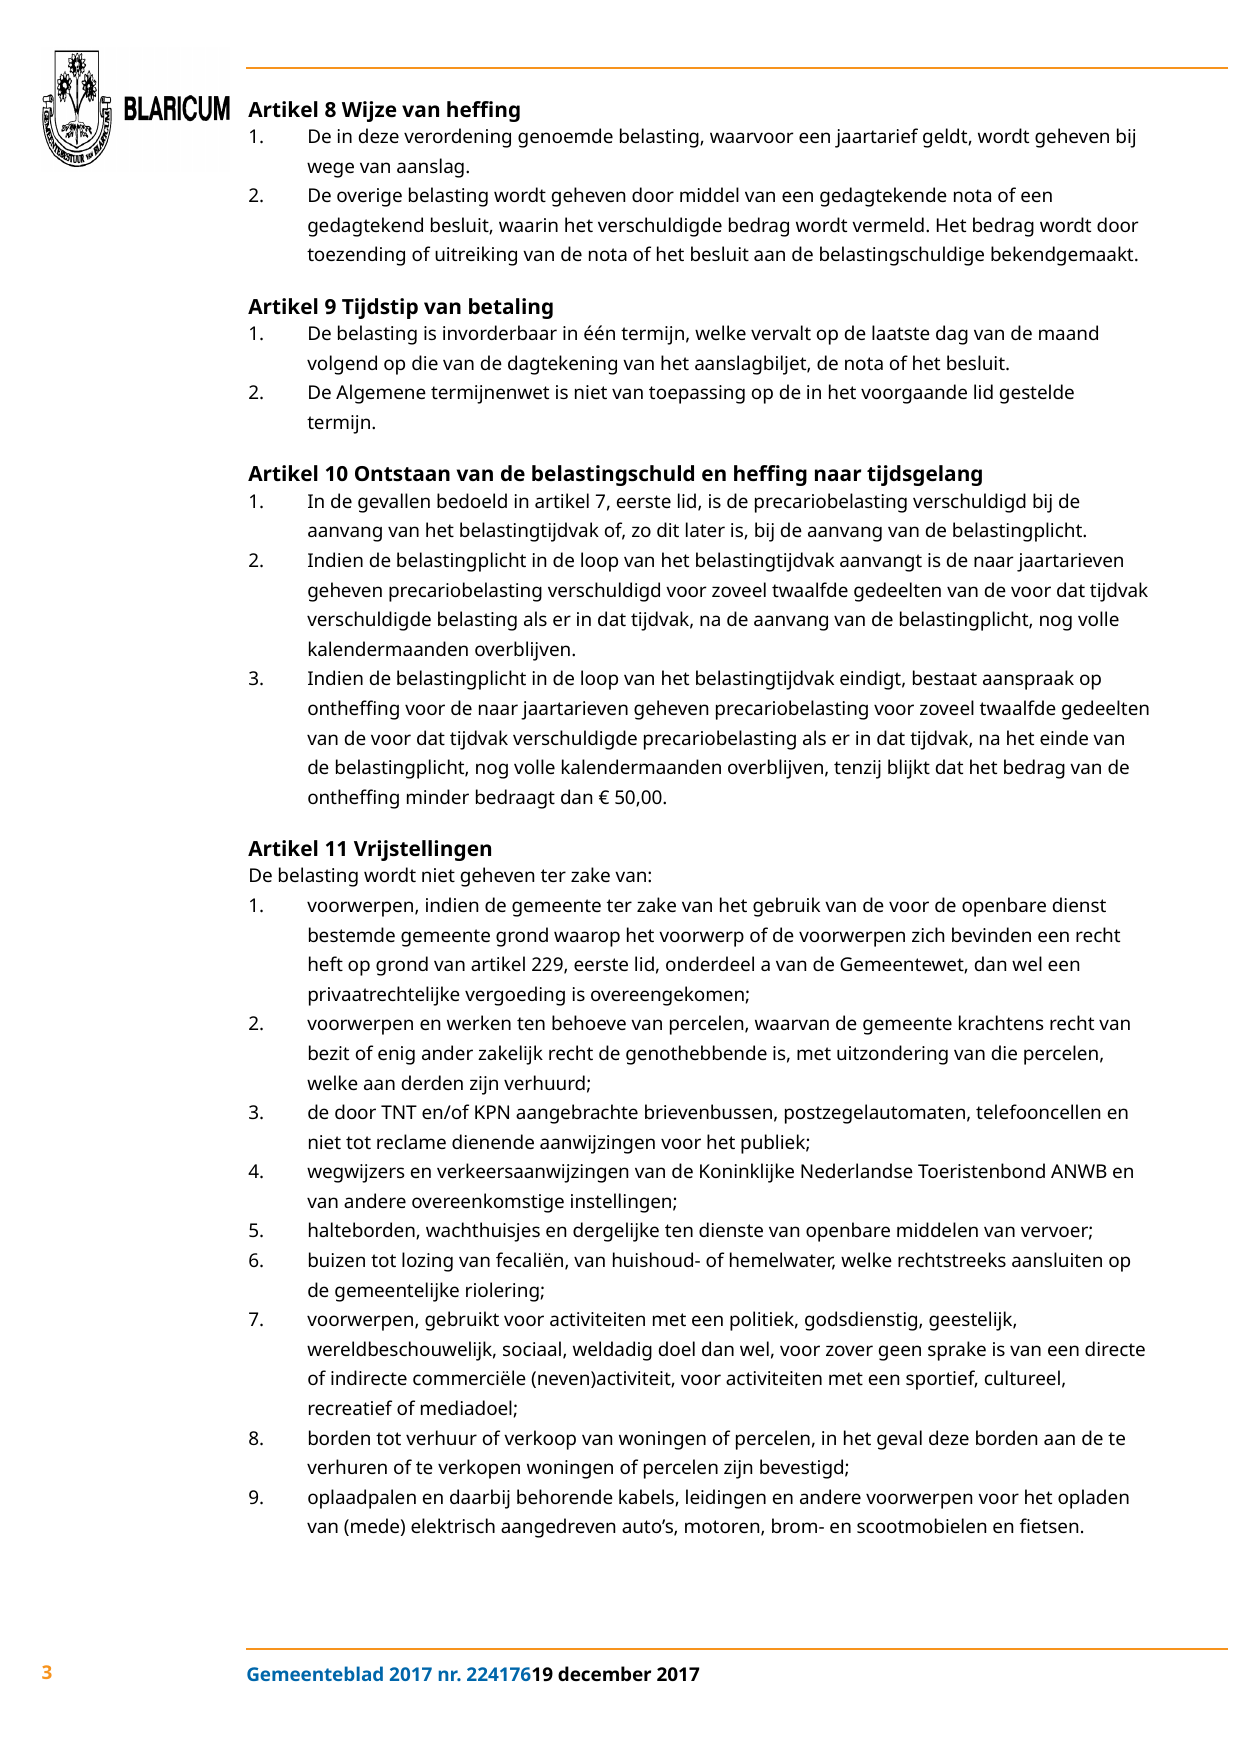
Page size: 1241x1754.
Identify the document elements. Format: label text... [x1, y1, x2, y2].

list wegwijzers en verkeersaanwijzingen van de Koninklijke Nederlandse Toeristenbond ANWB en van andere overeenkomstige instellingen; [248, 1158, 1152, 1214]
list oplaadpalen en daarbij behorende kabels, leidingen en andere voorwerpen voor het opladen van (mede) elektrisch aangedreven auto’s, motoren, brom- en scootmobielen en fietsen. [248, 1484, 1152, 1539]
list buizen tot lozing van fecaliën, van huishoud- of hemelwater, welke rechtstreeks aansluiten op de gemeentelijke riolering; [248, 1247, 1152, 1303]
list halteborden, wachthuisjes en dergelijke ten dienste van openbare middelen van vervoer; [248, 1218, 1152, 1243]
text Artikel 8 Wijze van heffing [248, 95, 1152, 123]
list De in deze verordening genoemde belasting, waarvoor een jaartarief geldt, wordt geheven bij wege van aanslag. [248, 123, 1152, 178]
list De overige belasting wordt geheven door middel van een gedagtekende nota of een gedagtekend besluit, waarin het verschuldigde bedrag wordt vermeld. Het bedrag wordt door toezending of uitreiking van de nota of het besluit aan de belastingschuldige bekendgemaakt. [248, 182, 1152, 267]
list termijn. [248, 409, 1152, 435]
text Artikel 9 Tijdstip van betaling [248, 292, 1152, 320]
list De Algemene termijnenwet is niet van toepassing op de in het voorgaande lid gestelde [248, 379, 1152, 405]
list Indien de belastingplicht in de loop van het belastingtijdvak aanvangt is de naar jaartarieven geheven precariobelasting verschuldigd voor zoveel twaalfde gedeelten van de voor dat tijdvak verschuldigde belasting als er in dat tijdvak, na de aanvang van de belastingplicht, nog volle kalendermaanden overblijven. [248, 547, 1152, 662]
text De belasting wordt niet geheven ter zake van: [248, 863, 1152, 888]
list de door TNT en/of KPN aangebrachte brievenbussen, postzegelautomaten, telefooncellen en niet tot reclame dienende aanwijzingen voor het publiek; [248, 1099, 1152, 1155]
list In de gevallen bedoeld in artikel 7, eerste lid, is de precariobelasting verschuldigd bij de aanvang van het belastingtijdvak of, zo dit later is, bij de aanvang van de belastingplicht. [248, 488, 1152, 543]
picture [41, 47, 231, 172]
list voorwerpen, gebruikt voor activiteiten met een politiek, godsdienstig, geestelijk, wereldbeschouwelijk, sociaal, weldadig doel dan wel, voor zover geen sprake is van een directe of indirecte commerciële (neven)activiteit, voor activiteiten met een sportief, cultureel, recreatief of mediadoel; [248, 1306, 1152, 1421]
text Artikel 10 Ontstaan van de belastingschuld en heffing naar tijdsgelang [248, 459, 1152, 488]
list voorwerpen, indien de gemeente ter zake van het gebruik van de voor de openbare dienst bestemde gemeente grond waarop het voorwerp of de voorwerpen zich bevinden een recht heft op grond van artikel 229, eerste lid, onderdeel a van de Gemeentewet, dan wel een privaatrechtelijke vergoeding is overeengekomen; [248, 892, 1152, 1007]
list voorwerpen en werken ten behoeve van percelen, waarvan de gemeente krachtens recht van bezit of enig ander zakelijk recht de genothebbende is, met uitzondering van die percelen, welke aan derden zijn verhuurd; [248, 1011, 1152, 1096]
text Artikel 11 Vrijstellingen [248, 834, 1152, 863]
list Indien de belastingplicht in de loop van het belastingtijdvak eindigt, bestaat aanspraak op ontheffing voor de naar jaartarieven geheven precariobelasting voor zoveel twaalfde gedeelten van de voor dat tijdvak verschuldigde precariobelasting als er in dat tijdvak, na het einde van de belastingplicht, nog volle kalendermaanden overblijven, tenzij blijkt dat het bedrag van de ontheffing minder bedraagt dan € 50,00. [248, 666, 1152, 809]
list borden tot verhuur of verkoop van woningen of percelen, in het geval deze borden aan de te verhuren of te verkopen woningen of percelen zijn bevestigd; [248, 1425, 1152, 1480]
list De belasting is invorderbaar in één termijn, welke vervalt op de laatste dag van de maand volgend op die van de dagtekening van het aanslagbiljet, de nota of het besluit. [248, 320, 1152, 376]
